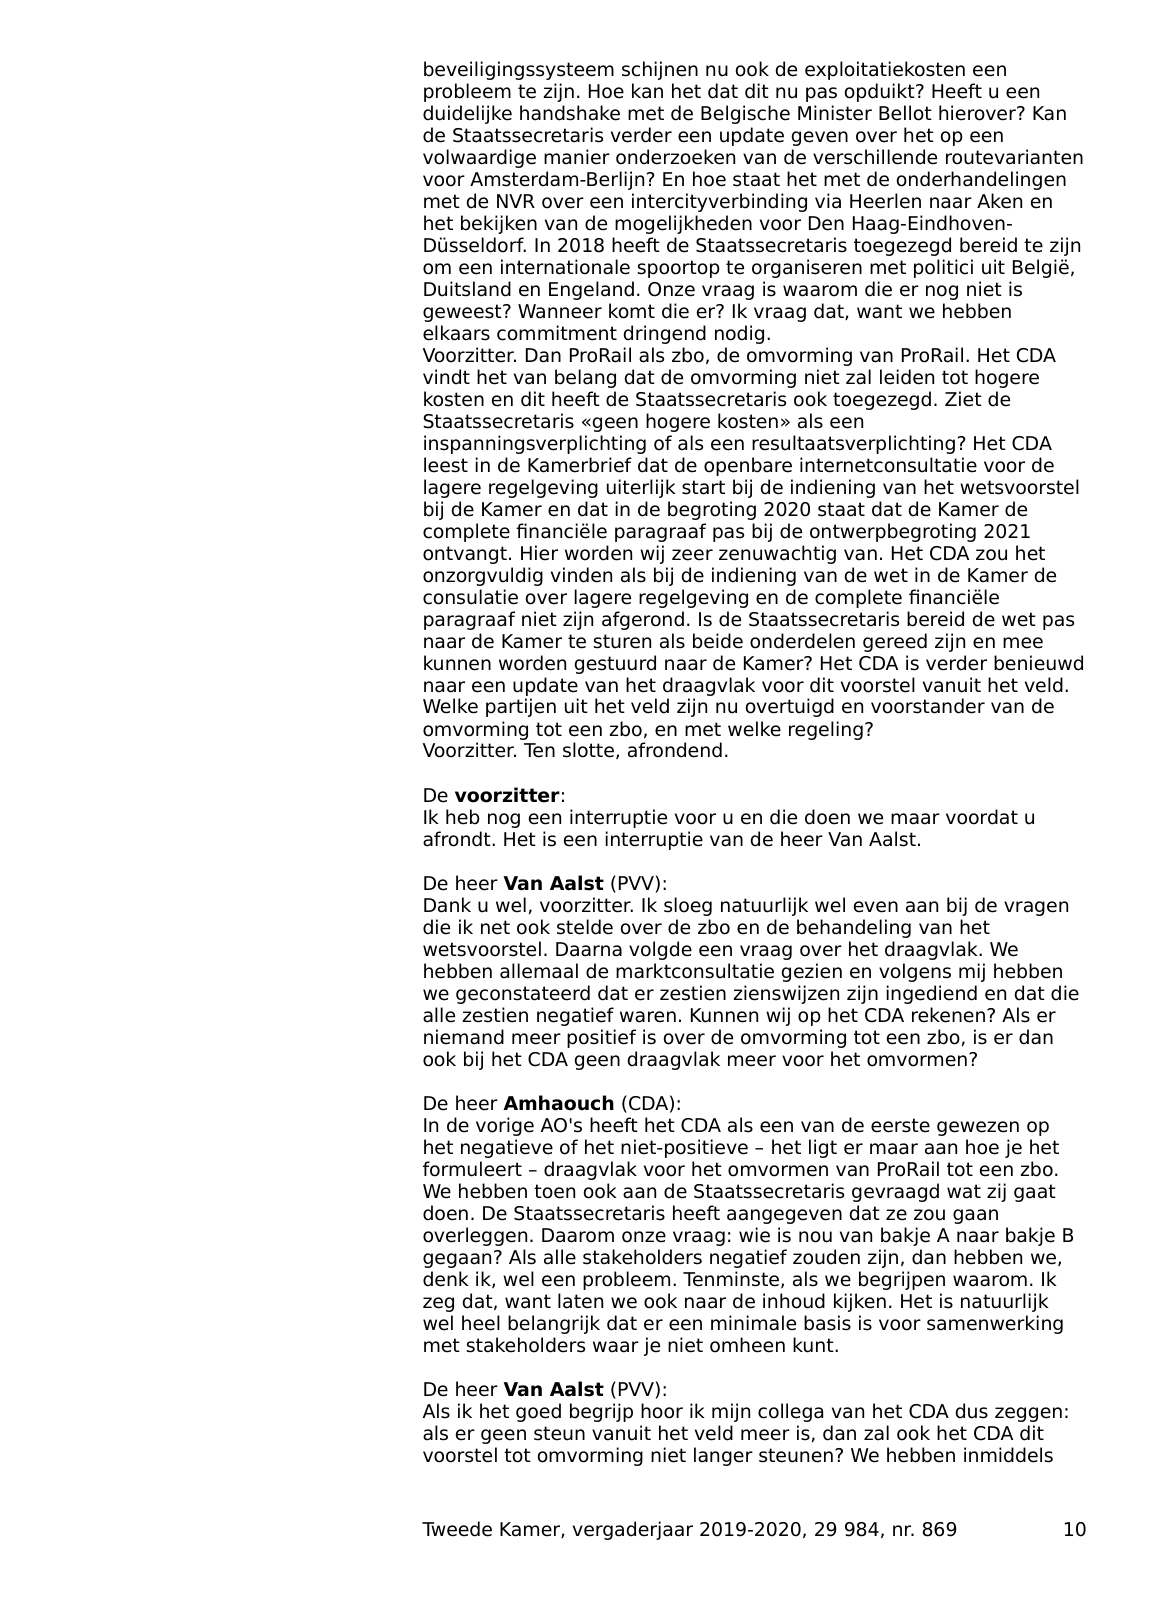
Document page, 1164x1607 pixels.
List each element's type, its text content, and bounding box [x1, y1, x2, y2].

text Voorzitter. Ten slotte, afrondend. [422, 740, 1087, 762]
text De voorzitter: [422, 784, 1087, 807]
text Ik heb nog een interruptie voor u en die doen we maar voordat u afrondt. Het is een interruptie van de heer Van Aalst. [422, 807, 1087, 851]
text De heer Amhaouch (CDA): [422, 1093, 1087, 1115]
text Voorzitter. Dan ProRail als zbo, de omvorming van ProRail. Het CDA vindt het van belang dat de omvorming niet zal leiden tot hogere kosten en dit heeft de Staatssecretaris ook toegezegd. Ziet de Staatssecretaris «geen hogere kosten» als een inspanningsverplichting of als een resultaatsverplichting? Het CDA leest in de Kamerbrief dat de openbare internetconsultatie voor de lagere regelgeving uiterlijk start bij de indiening van het wetsvoorstel bij de Kamer en dat in de begroting 2020 staat dat de Kamer de complete financiële paragraaf pas bij de ontwerpbegroting 2021 ontvangt. Hier worden wij zeer zenuwachtig van. Het CDA zou het onzorgvuldig vinden als bij de indiening van de wet in de Kamer de consulatie over lagere regelgeving en de complete financiële paragraaf niet zijn afgerond. Is de Staatssecretaris bereid de wet pas naar de Kamer te sturen als beide onderdelen gereed zijn en mee kunnen worden gestuurd naar de Kamer? Het CDA is verder benieuwd naar een update van het draagvlak voor dit voorstel vanuit het veld. Welke partijen uit het veld zijn nu overtuigd en voorstander van de omvorming tot een zbo, en met welke regeling? [422, 345, 1087, 740]
text De heer Van Aalst (PVV): [422, 873, 1087, 895]
text beveiligingssysteem schijnen nu ook de exploitatiekosten een probleem te zijn. Hoe kan het dat dit nu pas opduikt? Heeft u een duidelijke handshake met de Belgische Minister Bellot hierover? Kan de Staatssecretaris verder een update geven over het op een volwaardige manier onderzoeken van de verschillende routevarianten voor Amsterdam-Berlijn? En hoe staat het met de onderhandelingen met de NVR over een intercityverbinding via Heerlen naar Aken en het bekijken van de mogelijkheden voor Den Haag-Eindhoven-Düsseldorf. In 2018 heeft de Staatssecretaris toegezegd bereid te zijn om een internationale spoortop te organiseren met politici uit België, Duitsland en Engeland. Onze vraag is waarom die er nog niet is geweest? Wanneer komt die er? Ik vraag dat, want we hebben elkaars commitment dringend nodig. [422, 59, 1087, 345]
text De heer Van Aalst (PVV): [422, 1379, 1087, 1401]
text Dank u wel, voorzitter. Ik sloeg natuurlijk wel even aan bij de vragen die ik net ook stelde over de zbo en de behandeling van het wetsvoorstel. Daarna volgde een vraag over het draagvlak. We hebben allemaal de marktconsultatie gezien en volgens mij hebben we geconstateerd dat er zestien zienswijzen zijn ingediend en dat die alle zestien negatief waren. Kunnen wij op het CDA rekenen? Als er niemand meer positief is over de omvorming tot een zbo, is er dan ook bij het CDA geen draagvlak meer voor het omvormen? [422, 895, 1087, 1071]
text In de vorige AO's heeft het CDA als een van de eerste gewezen op het negatieve of het niet-positieve – het ligt er maar aan hoe je het formuleert – draagvlak voor het omvormen van ProRail tot een zbo. We hebben toen ook aan de Staatssecretaris gevraagd wat zij gaat doen. De Staatssecretaris heeft aangegeven dat ze zou gaan overleggen. Daarom onze vraag: wie is nou van bakje A naar bakje B gegaan? Als alle stakeholders negatief zouden zijn, dan hebben we, denk ik, wel een probleem. Tenminste, als we begrijpen waarom. Ik zeg dat, want laten we ook naar de inhoud kijken. Het is natuurlijk wel heel belangrijk dat er een minimale basis is voor samenwerking met stakeholders waar je niet omheen kunt. [422, 1115, 1087, 1356]
text Als ik het goed begrijp hoor ik mijn collega van het CDA dus zeggen: als er geen steun vanuit het veld meer is, dan zal ook het CDA dit voorstel tot omvorming niet langer steunen? We hebben inmiddels [422, 1401, 1087, 1467]
